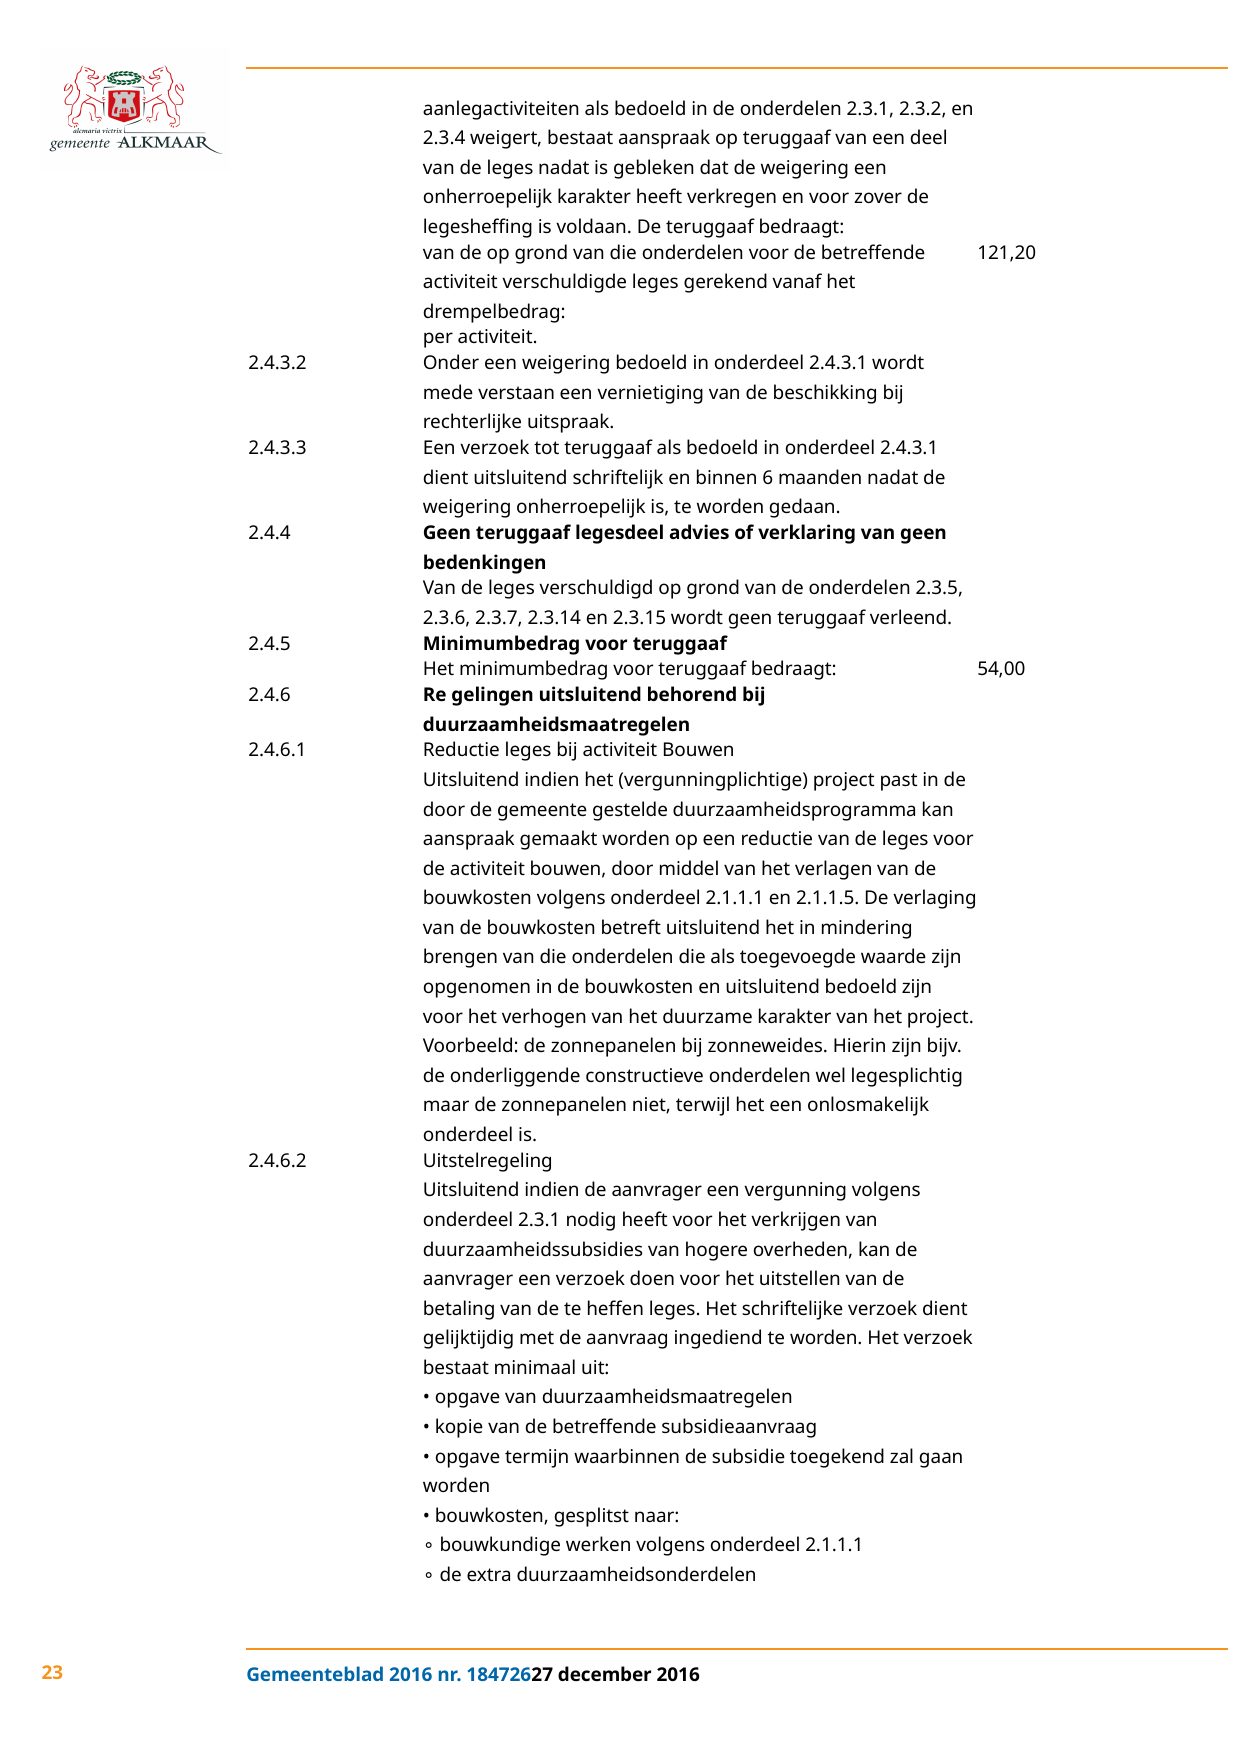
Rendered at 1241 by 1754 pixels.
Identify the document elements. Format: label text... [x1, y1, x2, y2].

table_cell Onder een weigering bedoeld in onderdeel 2.4.3.1 wordt mede verstaan een vernietiging van de beschikking bij rechterlijke uitspraak. [423, 350, 977, 434]
table_cell Re gelingen uitsluitend behorend bij duurzaamheidsmaatregelen [423, 681, 977, 737]
table_cell Van de leges verschuldigd op grond van de onderdelen 2.3.5, 2.3.6, 2.3.7, 2.3.14 en 2.3.15 wordt geen teruggaaf verleend. [423, 575, 977, 630]
table_cell Het minimumbedrag voor teruggaaf bedraagt: [423, 656, 977, 681]
table_cell [977, 95, 1152, 239]
table_cell 2.4.6.2 [248, 1147, 423, 1587]
table_cell [248, 324, 423, 349]
table_cell Een verzoek tot teruggaaf als bedoeld in onderdeel 2.4.3.1 dient uitsluitend schriftelijk en binnen 6 maanden nadat de weigering onherroepelijk is, te worden gedaan. [423, 434, 977, 519]
table_cell 54,00 [977, 656, 1152, 681]
table_cell 2.4.4 [248, 519, 423, 574]
table_cell [977, 1147, 1152, 1587]
table_cell per activiteit. [423, 324, 977, 349]
table_cell 2.4.6 [248, 681, 423, 737]
table_cell aanlegactiviteiten als bedoeld in de onderdelen 2.3.1, 2.3.2, en 2.3.4 weigert, bestaat aanspraak op teruggaaf van een deel van de leges nadat is gebleken dat de weigering een onherroepelijk karakter heeft verkregen en voor zover de legesheffing is voldaan. De teruggaaf bedraagt: [423, 95, 977, 239]
table_cell Minimumbedrag voor teruggaaf [423, 630, 977, 656]
table_cell [977, 350, 1152, 434]
table_cell Reductie leges bij activiteit Bouwen Uitsluitend indien het (vergunningplichtige) project past in de door de gemeente gestelde duurzaamheidsprogramma kan aanspraak gemaakt worden op een reductie van de leges voor de activiteit bouwen, door middel van het verlagen van de bouwkosten volgens onderdeel 2.1.1.1 en 2.1.1.5. De verlaging van de bouwkosten betreft uitsluitend het in mindering brengen van die onderdelen die als toegevoegde waarde zijn opgenomen in de bouwkosten en uitsluitend bedoeld zijn voor het verhogen van het duurzame karakter van het project. Voorbeeld: de zonnepanelen bij zonneweides. Hierin zijn bijv. de onderliggende constructieve onderdelen wel legesplichtig maar de zonnepanelen niet, terwijl het een onlosmakelijk onderdeel is. [423, 737, 977, 1147]
table_cell [248, 239, 423, 324]
table_cell Geen teruggaaf legesdeel advies of verklaring van geen bedenkingen [423, 519, 977, 574]
table_cell Uitstelregeling Uitsluitend indien de aanvrager een vergunning volgens onderdeel 2.3.1 nodig heeft voor het verkrijgen van duurzaamheidssubsidies van hogere overheden, kan de aanvrager een verzoek doen voor het uitstellen van de betaling van de te heffen leges. Het schriftelijke verzoek dient gelijktijdig met de aanvraag ingediend te worden. Het verzoek bestaat minimaal uit: • opgave van duurzaamheidsmaatregelen • kopie van de betreffende subsidieaanvraag • opgave termijn waarbinnen de subsidie toegekend zal gaan worden • bouwkosten, gesplitst naar: ∘ bouwkundige werken volgens onderdeel 2.1.1.1 ∘ de extra duurzaamheidsonderdelen [423, 1147, 977, 1587]
table_cell 2.4.5 [248, 630, 423, 656]
table_cell 2.4.3.2 [248, 350, 423, 434]
table_cell [977, 324, 1152, 349]
table_cell 2.4.6.1 [248, 737, 423, 1147]
table_cell [977, 519, 1152, 574]
table_cell [977, 575, 1152, 630]
table_cell 121,20 [977, 239, 1152, 324]
table_cell [977, 630, 1152, 656]
table_cell [248, 656, 423, 681]
table_cell [977, 681, 1152, 737]
table_cell [977, 737, 1152, 1147]
table_cell [248, 575, 423, 630]
table_cell [977, 434, 1152, 519]
picture [41, 47, 231, 172]
table_cell van de op grond van die onderdelen voor de betreffende activiteit verschuldigde leges gerekend vanaf het drempelbedrag: [423, 239, 977, 324]
table_cell [248, 95, 423, 239]
table_cell 2.4.3.3 [248, 434, 423, 519]
